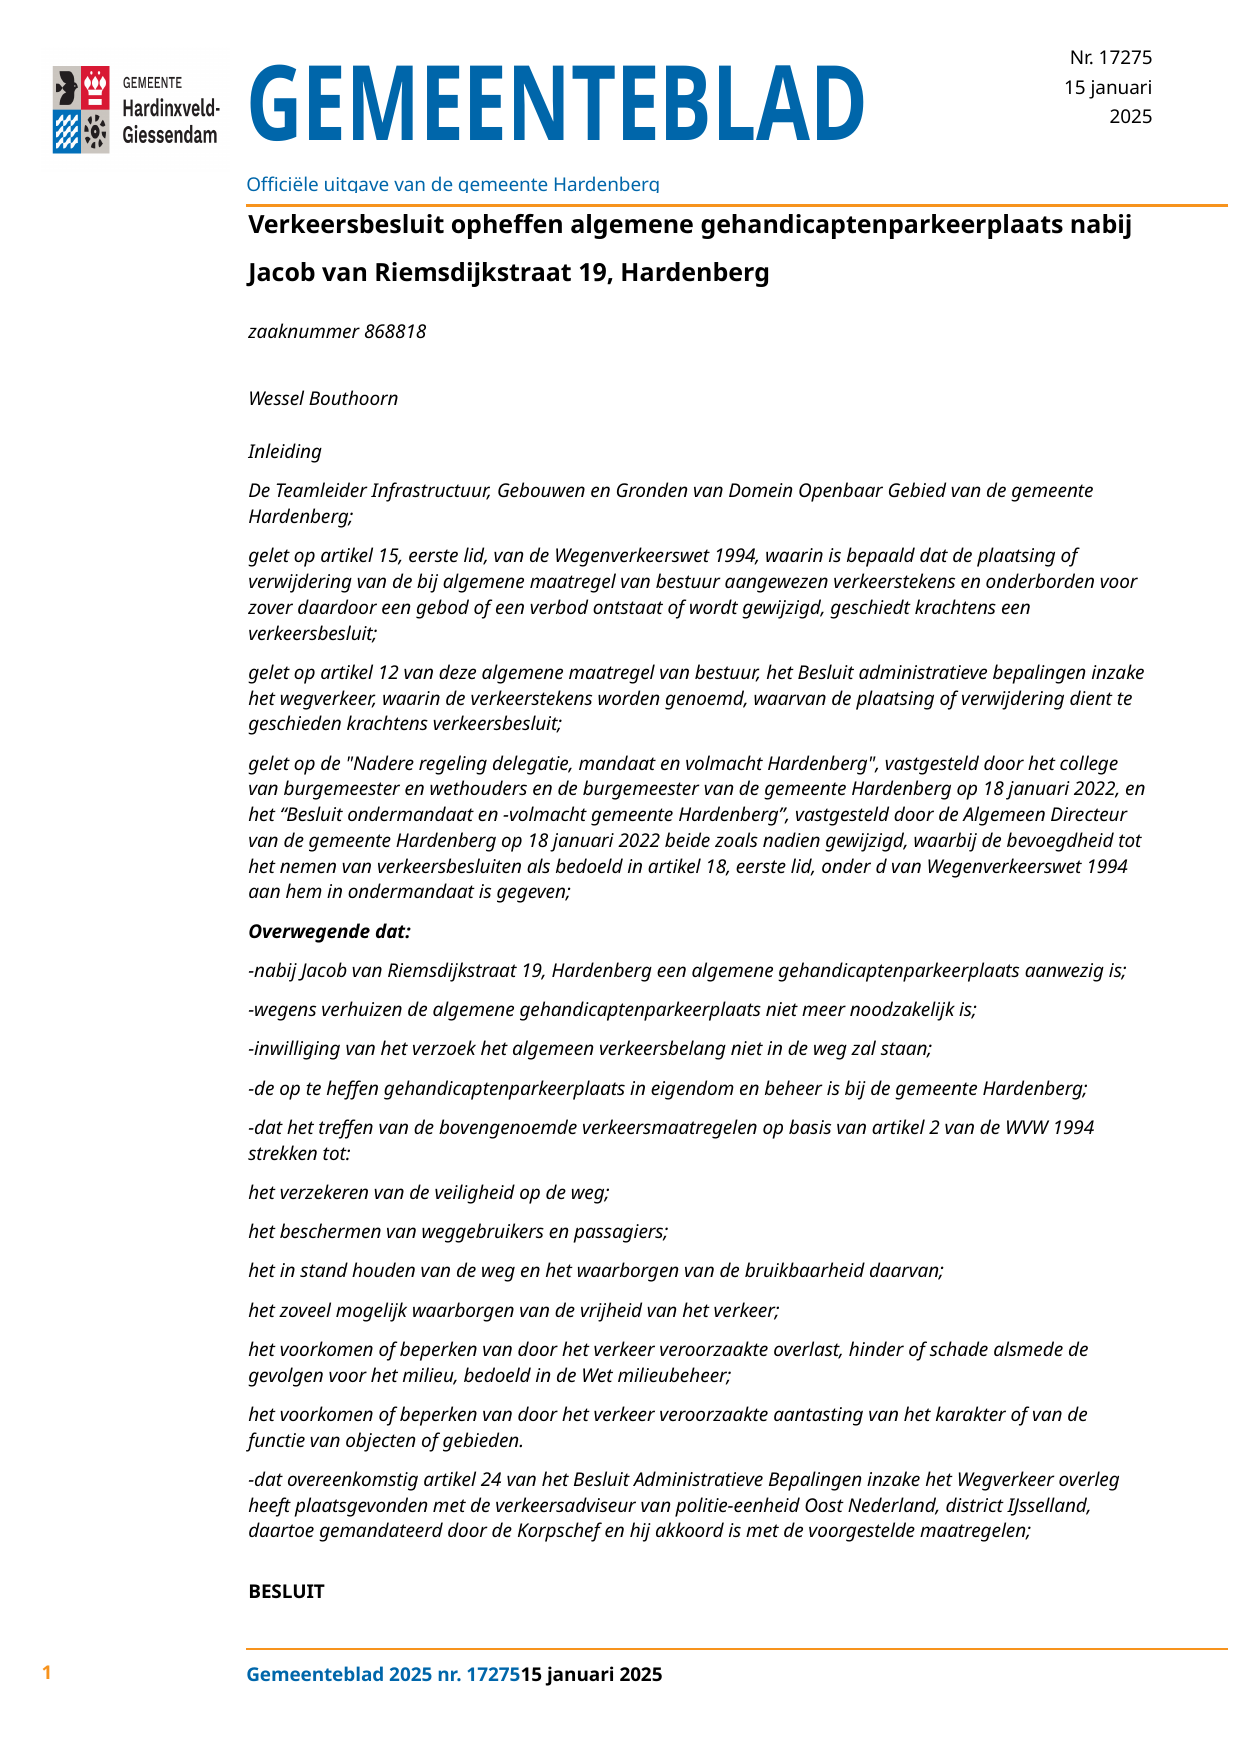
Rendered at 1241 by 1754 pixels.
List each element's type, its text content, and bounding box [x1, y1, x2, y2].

text gelet op de "Nadere regeling delegatie, mandaat en volmacht Hardenberg", vastgesteld door het college van burgemeester en wethouders en de burgemeester van de gemeente Hardenberg op 18 januari 2022, en het “Besluit ondermandaat en -volmacht gemeente Hardenberg”, vastgesteld door de Algemeen Directeur van de gemeente Hardenberg op 18 januari 2022 beide zoals nadien gewijzigd, waarbij de bevoegdheid tot het nemen van verkeersbesluiten als bedoeld in artikel 18, eerste lid, onder d van Wegenverkeerswet 1994 aan hem in ondermandaat is gegeven; [248, 750, 1152, 904]
text zaaknummer 868818 [248, 318, 1152, 344]
text -wegens verhuizen de algemene gehandicaptenparkeerplaats niet meer noodzakelijk is; [248, 996, 1152, 1022]
text het voorkomen of beperken van door het verkeer veroorzaakte overlast, hinder of schade alsmede de gevolgen voor het milieu, bedoeld in de Wet milieubeheer; [248, 1336, 1152, 1388]
text -nabij Jacob van Riemsdijkstraat 19, Hardenberg een algemene gehandicaptenparkeerplaats aanwezig is; [248, 957, 1152, 983]
text -de op te heffen gehandicaptenparkeerplaats in eigendom en beheer is bij de gemeente Hardenberg; [248, 1075, 1152, 1101]
text het voorkomen of beperken van door het verkeer veroorzaakte aantasting van het karakter of van de functie van objecten of gebieden. [248, 1401, 1152, 1453]
text -dat het treffen van de bovengenoemde verkeersmaatregelen op basis van artikel 2 van de WVW 1994 strekken tot: [248, 1114, 1152, 1166]
text Overwegende dat: [248, 918, 1152, 943]
text gelet op artikel 12 van deze algemene maatregel van bestuur, het Besluit administratieve bepalingen inzake het wegverkeer, waarin de verkeerstekens worden genoemd, waarvan de plaatsing of verwijdering dient te geschieden krachtens verkeersbesluit; [248, 659, 1152, 736]
text -inwilliging van het verzoek het algemeen verkeersbelang niet in de weg zal staan; [248, 1036, 1152, 1061]
text De Teamleider Infrastructuur, Gebouwen en Gronden van Domein Openbaar Gebied van de gemeente Hardenberg; [248, 478, 1152, 529]
text het beschermen van weggebruikers en passagiers; [248, 1218, 1152, 1244]
text het in stand houden van de weg en het waarborgen van de bruikbaarheid daarvan; [248, 1258, 1152, 1283]
text het verzekeren van de veiligheid op de weg; [248, 1179, 1152, 1205]
text Verkeersbesluit opheffen algemene gehandicaptenparkeerplaats nabij Jacob van Riemsdijkstraat 19, Hardenberg [248, 207, 1152, 288]
text Inleiding [248, 438, 1152, 464]
text Wessel Bouthoorn [248, 386, 1152, 411]
text BESLUIT [248, 1578, 1152, 1603]
picture [41, 47, 231, 172]
text -dat overeenkomstig artikel 24 van het Besluit Administratieve Bepalingen inzake het Wegverkeer overleg heeft plaatsgevonden met de verkeersadviseur van politie-eenheid Oost Nederland, district IJsselland, daartoe gemandateerd door de Korpschef en hij akkoord is met de voorgestelde maatregelen; [248, 1466, 1152, 1543]
text het zoveel mogelijk waarborgen van de vrijheid van het verkeer; [248, 1297, 1152, 1323]
text gelet op artikel 15, eerste lid, van de Wegenverkeerswet 1994, waarin is bepaald dat de plaatsing of verwijdering van de bij algemene maatregel van bestuur aangewezen verkeerstekens en onderborden voor zover daardoor een gebod of een verbod ontstaat of wordt gewijzigd, geschiedt krachtens een verkeersbesluit; [248, 543, 1152, 646]
